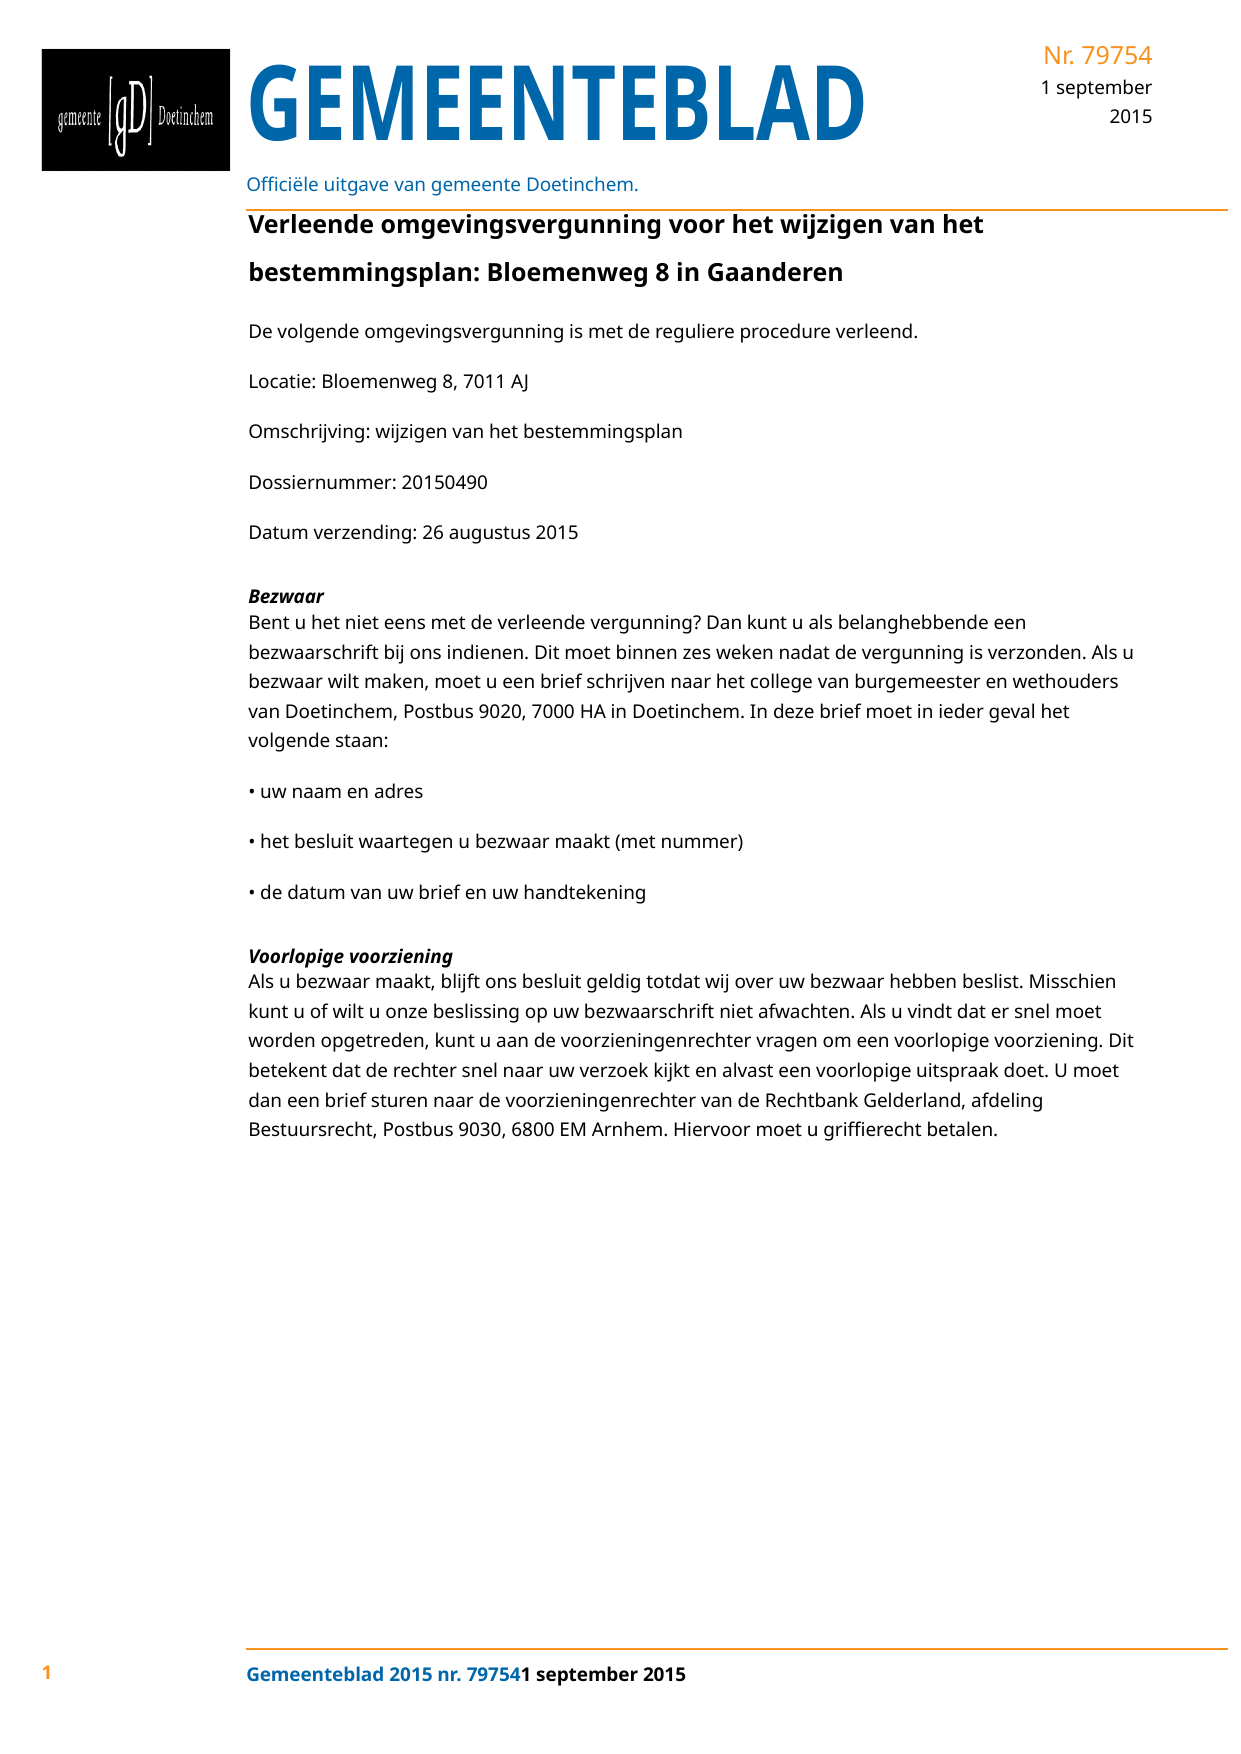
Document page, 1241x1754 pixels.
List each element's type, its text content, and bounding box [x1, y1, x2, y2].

text Verleende omgevingsvergunning voor het wijzigen van het bestemmingsplan: Bloemenweg 8 in Gaanderen [248, 211, 1152, 288]
picture [41, 47, 231, 172]
text Als u bezwaar maakt, blijft ons besluit geldig totdat wij over uw bezwaar hebben beslist. Misschien kunt u of wilt u onze beslissing op uw bezwaarschrift niet afwachten. Als u vindt dat er snel moet worden opgetreden, kunt u aan de voorzieningenrechter vragen om een voorlopige voorziening. Dit betekent dat de rechter snel naar uw verzoek kijkt en alvast een voorlopige uitspraak doet. U moet dan een brief sturen naar de voorzieningenrechter van de Rechtbank Gelderland, afdeling Bestuursrecht, Postbus 9030, 6800 EM Arnhem. Hiervoor moet u griffierecht betalen. [248, 968, 1152, 1142]
text Omschrijving: wijzigen van het bestemmingsplan [248, 419, 1152, 444]
text • de datum van uw brief en uw handtekening [248, 879, 1152, 904]
text Datum verzending: 26 augustus 2015 [248, 519, 1152, 545]
text • uw naam en adres [248, 778, 1152, 804]
text De volgende omgevingsvergunning is met de reguliere procedure verleend. [248, 318, 1152, 344]
text Bezwaar [248, 583, 1152, 609]
text • het besluit waartegen u bezwaar maakt (met nummer) [248, 828, 1152, 854]
text Dossiernummer: 20150490 [248, 469, 1152, 495]
text Bent u het niet eens met de verleende vergunning? Dan kunt u als belanghebbende een bezwaarschrift bij ons indienen. Dit moet binnen zes weken nadat de vergunning is verzonden. Als u bezwaar wilt maken, moet u een brief schrijven naar het college van burgemeester en wethouders van Doetinchem, Postbus 9020, 7000 HA in Doetinchem. In deze brief moet in ieder geval het volgende staan: [248, 609, 1152, 753]
text Voorlopige voorziening [248, 943, 1152, 968]
text Locatie: Bloemenweg 8, 7011 AJ [248, 368, 1152, 394]
